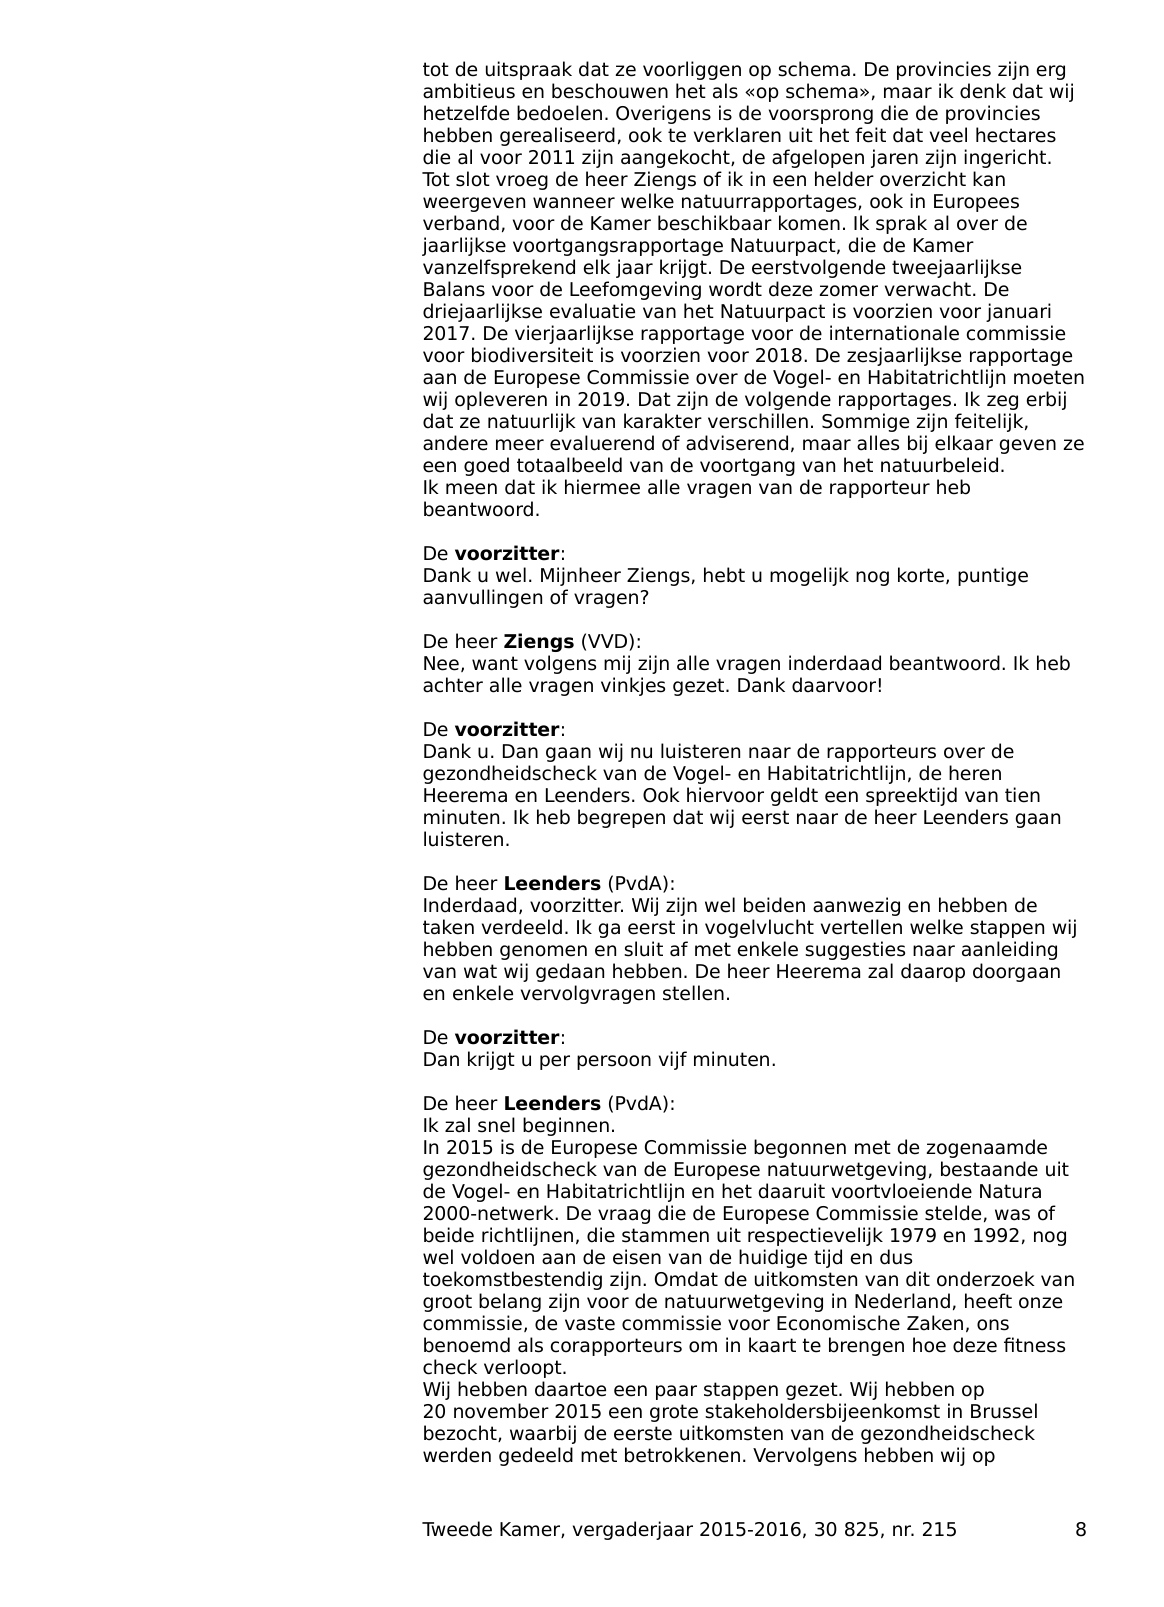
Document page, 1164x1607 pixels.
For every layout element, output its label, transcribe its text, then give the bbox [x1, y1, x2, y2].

text Dank u. Dan gaan wij nu luisteren naar de rapporteurs over de gezondheidscheck van de Vogel- en Habitatrichtlijn, de heren Heerema en Leenders. Ook hiervoor geldt een spreektijd van tien minuten. Ik heb begrepen dat wij eerst naar de heer Leenders gaan luisteren. [422, 741, 1087, 851]
text De heer Leenders (PvdA): [422, 1093, 1087, 1115]
text Wij hebben daartoe een paar stappen gezet. Wij hebben op 20 november 2015 een grote stakeholdersbijeenkomst in Brussel bezocht, waarbij de eerste uitkomsten van de gezondheidscheck werden gedeeld met betrokkenen. Vervolgens hebben wij op [422, 1379, 1087, 1467]
text Tot slot vroeg de heer Ziengs of ik in een helder overzicht kan weergeven wanneer welke natuurrapportages, ook in Europees verband, voor de Kamer beschikbaar komen. Ik sprak al over de jaarlijkse voortgangsrapportage Natuurpact, die de Kamer vanzelfsprekend elk jaar krijgt. De eerstvolgende tweejaarlijkse Balans voor de Leefomgeving wordt deze zomer verwacht. De driejaarlijkse evaluatie van het Natuurpact is voorzien voor januari 2017. De vierjaarlijkse rapportage voor de internationale commissie voor biodiversiteit is voorzien voor 2018. De zesjaarlijkse rapportage aan de Europese Commissie over de Vogel- en Habitatrichtlijn moeten wij opleveren in 2019. Dat zijn de volgende rapportages. Ik zeg erbij dat ze natuurlijk van karakter verschillen. Sommige zijn feitelijk, andere meer evaluerend of adviserend, maar alles bij elkaar geven ze een goed totaalbeeld van de voortgang van het natuurbeleid. [422, 169, 1087, 477]
text tot de uitspraak dat ze voorliggen op schema. De provincies zijn erg ambitieus en beschouwen het als «op schema», maar ik denk dat wij hetzelfde bedoelen. Overigens is de voorsprong die de provincies hebben gerealiseerd, ook te verklaren uit het feit dat veel hectares die al voor 2011 zijn aangekocht, de afgelopen jaren zijn ingericht. [422, 59, 1087, 169]
text De voorzitter: [422, 543, 1087, 565]
text Dank u wel. Mijnheer Ziengs, hebt u mogelijk nog korte, puntige aanvullingen of vragen? [422, 565, 1087, 609]
text Dan krijgt u per persoon vijf minuten. [422, 1049, 1087, 1071]
text Nee, want volgens mij zijn alle vragen inderdaad beantwoord. Ik heb achter alle vragen vinkjes gezet. Dank daarvoor! [422, 653, 1087, 697]
text De voorzitter: [422, 719, 1087, 741]
text Ik zal snel beginnen. [422, 1115, 1087, 1137]
text In 2015 is de Europese Commissie begonnen met de zogenaamde gezondheidscheck van de Europese natuurwetgeving, bestaande uit de Vogel- en Habitatrichtlijn en het daaruit voortvloeiende Natura 2000-netwerk. De vraag die de Europese Commissie stelde, was of beide richtlijnen, die stammen uit respectievelijk 1979 en 1992, nog wel voldoen aan de eisen van de huidige tijd en dus toekomstbestendig zijn. Omdat de uitkomsten van dit onderzoek van groot belang zijn voor de natuurwetgeving in Nederland, heeft onze commissie, de vaste commissie voor Economische Zaken, ons benoemd als corapporteurs om in kaart te brengen hoe deze fitness check verloopt. [422, 1137, 1087, 1379]
text De heer Leenders (PvdA): [422, 873, 1087, 895]
text De voorzitter: [422, 1027, 1087, 1049]
text Ik meen dat ik hiermee alle vragen van de rapporteur heb beantwoord. [422, 477, 1087, 521]
text De heer Ziengs (VVD): [422, 631, 1087, 653]
text Inderdaad, voorzitter. Wij zijn wel beiden aanwezig en hebben de taken verdeeld. Ik ga eerst in vogelvlucht vertellen welke stappen wij hebben genomen en sluit af met enkele suggesties naar aanleiding van wat wij gedaan hebben. De heer Heerema zal daarop doorgaan en enkele vervolgvragen stellen. [422, 895, 1087, 1005]
